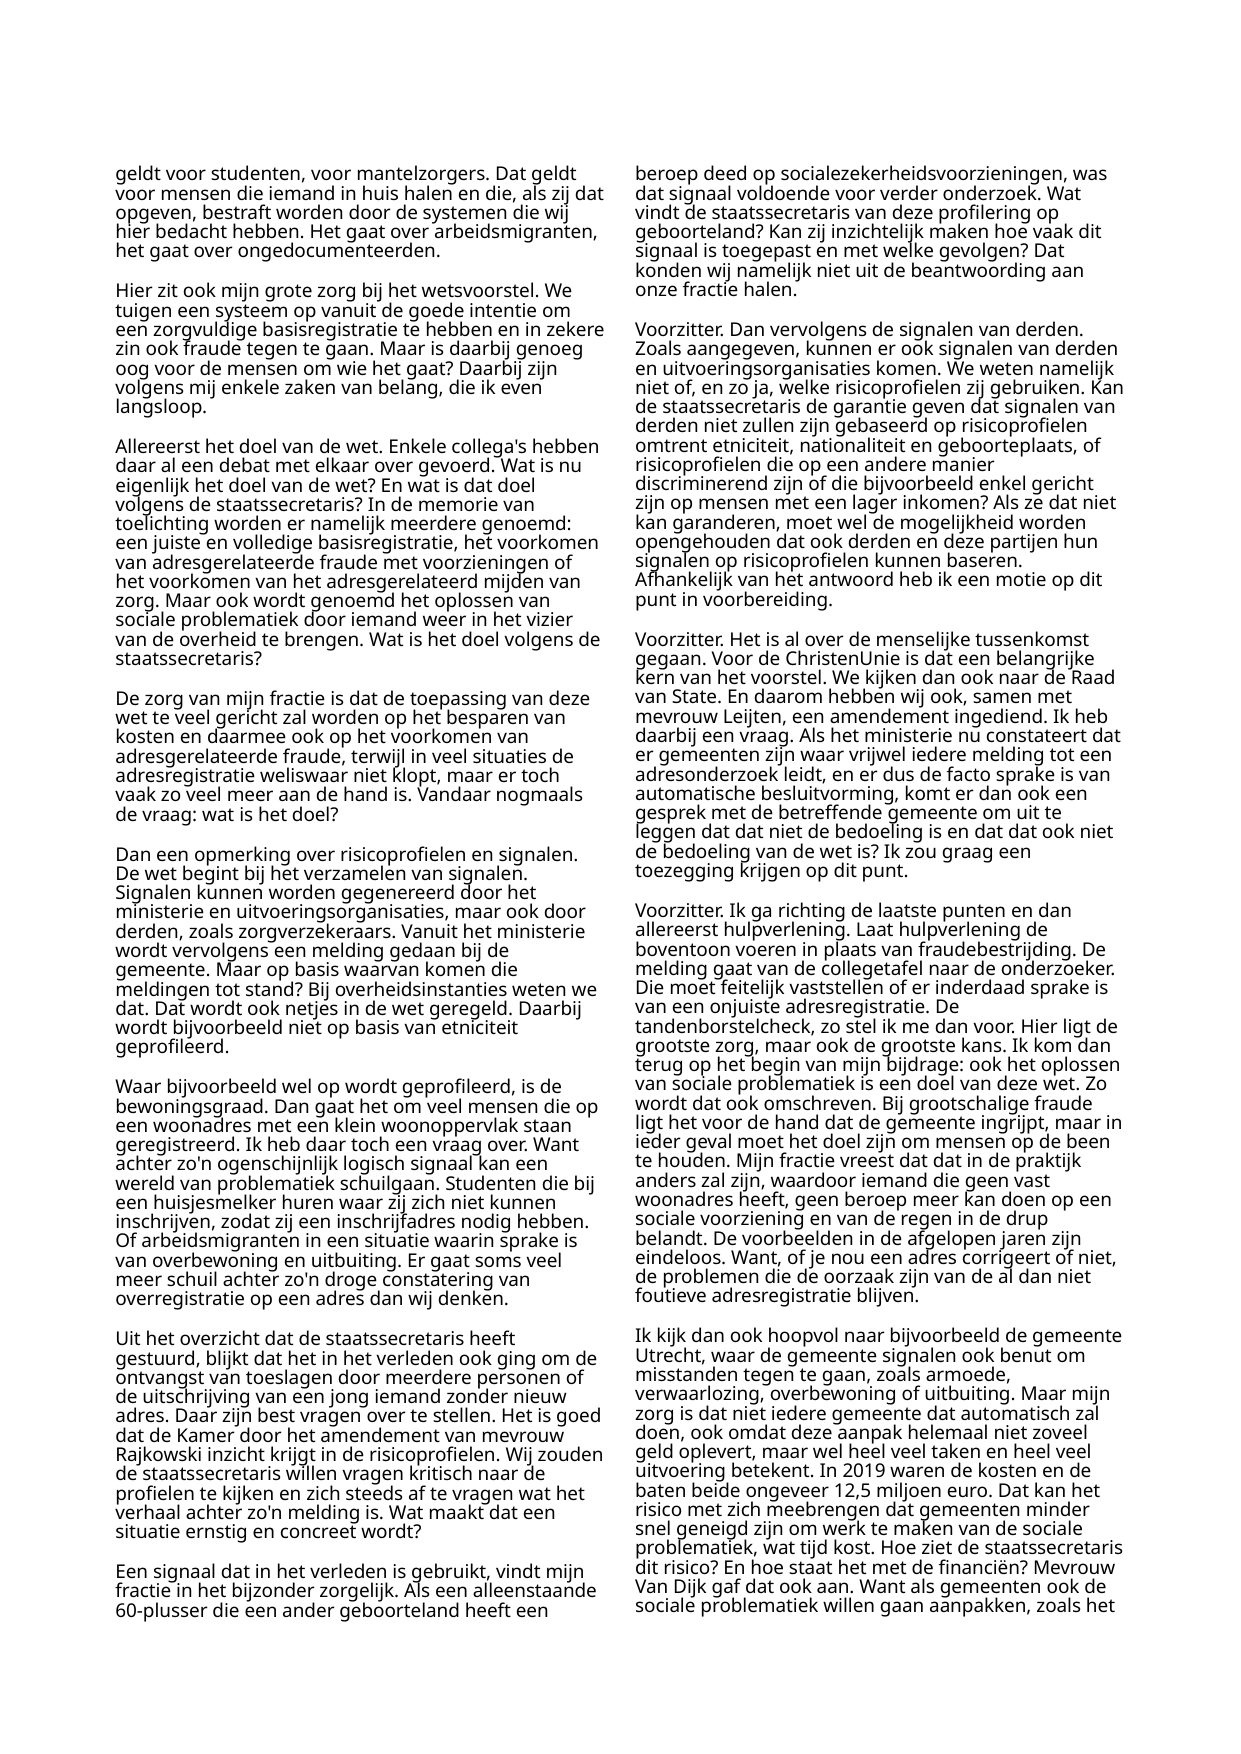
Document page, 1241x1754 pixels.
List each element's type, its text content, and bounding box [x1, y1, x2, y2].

text Uit het overzicht dat de staatssecretaris heeft gestuurd, blijkt dat het in het verleden ook ging om de ontvangst van toeslagen door meerdere personen of de uitschrijving van een jong iemand zonder nieuw adres. Daar zijn best vragen over te stellen. Het is goed dat de Kamer door het amendement van mevrouw Rajkowski inzicht krijgt in de risicoprofielen. Wij zouden de staatssecretaris willen vragen kritisch naar de profielen te kijken en zich steeds af te vragen wat het verhaal achter zo'n melding is. Wat maakt dat een situatie ernstig en concreet wordt? [115, 1330, 605, 1542]
text Hier zit ook mijn grote zorg bij het wetsvoorstel. We tuigen een systeem op vanuit de goede intentie om een zorgvuldige basisregistratie te hebben en in zekere zin ook fraude tegen te gaan. Maar is daarbij genoeg oog voor de mensen om wie het gaat? Daarbij zijn volgens mij enkele zaken van belang, die ik even langsloop. [115, 282, 605, 417]
text Voorzitter. Ik ga richting de laatste punten en dan allereerst hulpverlening. Laat hulpverlening de boventoon voeren in plaats van fraudebestrijding. De melding gaat van de collegetafel naar de onderzoeker. Die moet feitelijk vaststellen of er inderdaad sprake is van een onjuiste adresregistratie. De tandenborstelcheck, zo stel ik me dan voor. Hier ligt de grootste zorg, maar ook de grootste kans. Ik kom dan terug op het begin van mijn bijdrage: ook het oplossen van sociale problematiek is een doel van deze wet. Zo wordt dat ook omschreven. Bij grootschalige fraude ligt het voor de hand dat de gemeente ingrijpt, maar in ieder geval moet het doel zijn om mensen op de been te houden. Mijn fractie vreest dat dat in de praktijk anders zal zijn, waardoor iemand die geen vast woonadres heeft, geen beroep meer kan doen op een sociale voorziening en van de regen in de drup belandt. De voorbeelden in de afgelopen jaren zijn eindeloos. Want, of je nou een adres corrigeert of niet, de problemen die de oorzaak zijn van de al dan niet foutieve adresregistratie blijven. [635, 902, 1125, 1307]
text Voorzitter. Dan vervolgens de signalen van derden. Zoals aangegeven, kunnen er ook signalen van derden en uitvoeringsorganisaties komen. We weten namelijk niet of, en zo ja, welke risicoprofielen zij gebruiken. Kan de staatssecretaris de garantie geven dat signalen van derden niet zullen zijn gebaseerd op risicoprofielen omtrent etniciteit, nationaliteit en geboorteplaats, of risicoprofielen die op een andere manier discriminerend zijn of die bijvoorbeeld enkel gericht zijn op mensen met een lager inkomen? Als ze dat niet kan garanderen, moet wel de mogelijkheid worden opengehouden dat ook derden en deze partijen hun signalen op risicoprofielen kunnen baseren. Afhankelijk van het antwoord heb ik een motie op dit punt in voorbereiding. [635, 321, 1125, 610]
text Een signaal dat in het verleden is gebruikt, vindt mijn fractie in het bijzonder zorgelijk. Als een alleenstaande 60-plusser die een ander geboorteland heeft een [115, 1563, 605, 1621]
text Waar bijvoorbeeld wel op wordt geprofileerd, is de bewoningsgraad. Dan gaat het om veel mensen die op een woonadres met een klein woonoppervlak staan geregistreerd. Ik heb daar toch een vraag over. Want achter zo'n ogenschijnlijk logisch signaal kan een wereld van problematiek schuilgaan. Studenten die bij een huisjesmelker huren waar zij zich niet kunnen inschrijven, zodat zij een inschrijfadres nodig hebben. Of arbeidsmigranten in een situatie waarin sprake is van overbewoning en uitbuiting. Er gaat soms veel meer schuil achter zo'n droge constatering van overregistratie op een adres dan wij denken. [115, 1078, 605, 1309]
text De zorg van mijn fractie is dat de toepassing van deze wet te veel gericht zal worden op het besparen van kosten en daarmee ook op het voorkomen van adresgerelateerde fraude, terwijl in veel situaties de adresregistratie weliswaar niet klopt, maar er toch vaak zo veel meer aan de hand is. Vandaar nogmaals de vraag: wat is het doel? [115, 690, 605, 825]
text Voorzitter. Het is al over de menselijke tussenkomst gegaan. Voor de ChristenUnie is dat een belangrijke kern van het voorstel. We kijken dan ook naar de Raad van State. En daarom hebben wij ook, samen met mevrouw Leijten, een amendement ingediend. Ik heb daarbij een vraag. Als het ministerie nu constateert dat er gemeenten zijn waar vrijwel iedere melding tot een adresonderzoek leidt, en er dus de facto sprake is van automatische besluitvorming, komt er dan ook een gesprek met de betreffende gemeente om uit te leggen dat dat niet de bedoeling is en dat dat ook niet de bedoeling van de wet is? Ik zou graag een toezegging krijgen op dit punt. [635, 631, 1125, 881]
text geldt voor studenten, voor mantelzorgers. Dat geldt voor mensen die iemand in huis halen en die, als zij dat opgeven, bestraft worden door de systemen die wij hier bedacht hebben. Het gaat over arbeidsmigranten, het gaat over ongedocumenteerden. [115, 165, 605, 262]
text beroep deed op socialezekerheidsvoorzieningen, was dat signaal voldoende voor verder onderzoek. Wat vindt de staatssecretaris van deze profilering op geboorteland? Kan zij inzichtelijk maken hoe vaak dit signaal is toegepast en met welke gevolgen? Dat konden wij namelijk niet uit de beantwoording aan onze fractie halen. [635, 165, 1125, 300]
text Dan een opmerking over risicoprofielen en signalen. De wet begint bij het verzamelen van signalen. Signalen kunnen worden gegenereerd door het ministerie en uitvoeringsorganisaties, maar ook door derden, zoals zorgverzekeraars. Vanuit het ministerie wordt vervolgens een melding gedaan bij de gemeente. Maar op basis waarvan komen die meldingen tot stand? Bij overheidsinstanties weten we dat. Dat wordt ook netjes in de wet geregeld. Daarbij wordt bijvoorbeeld niet op basis van etniciteit geprofileerd. [115, 846, 605, 1058]
text Allereerst het doel van de wet. Enkele collega's hebben daar al een debat met elkaar over gevoerd. Wat is nu eigenlijk het doel van de wet? En wat is dat doel volgens de staatssecretaris? In de memorie van toelichting worden er namelijk meerdere genoemd: een juiste en volledige basisregistratie, het voorkomen van adresgerelateerde fraude met voorzieningen of het voorkomen van het adresgerelateerd mijden van zorg. Maar ook wordt genoemd het oplossen van sociale problematiek door iemand weer in het vizier van de overheid te brengen. Wat is het doel volgens de staatssecretaris? [115, 438, 605, 669]
text Ik kijk dan ook hoopvol naar bijvoorbeeld de gemeente Utrecht, waar de gemeente signalen ook benut om misstanden tegen te gaan, zoals armoede, verwaarlozing, overbewoning of uitbuiting. Maar mijn zorg is dat niet iedere gemeente dat automatisch zal doen, ook omdat deze aanpak helemaal niet zoveel geld oplevert, maar wel heel veel taken en heel veel uitvoering betekent. In 2019 waren de kosten en de baten beide ongeveer 12,5 miljoen euro. Dat kan het risico met zich meebrengen dat gemeenten minder snel geneigd zijn om werk te maken van de sociale problematiek, wat tijd kost. Hoe ziet de staatssecretaris dit risico? En hoe staat het met de financiën? Mevrouw Van Dijk gaf dat ook aan. Want als gemeenten ook de sociale problematiek willen gaan aanpakken, zoals het [635, 1327, 1125, 1616]
